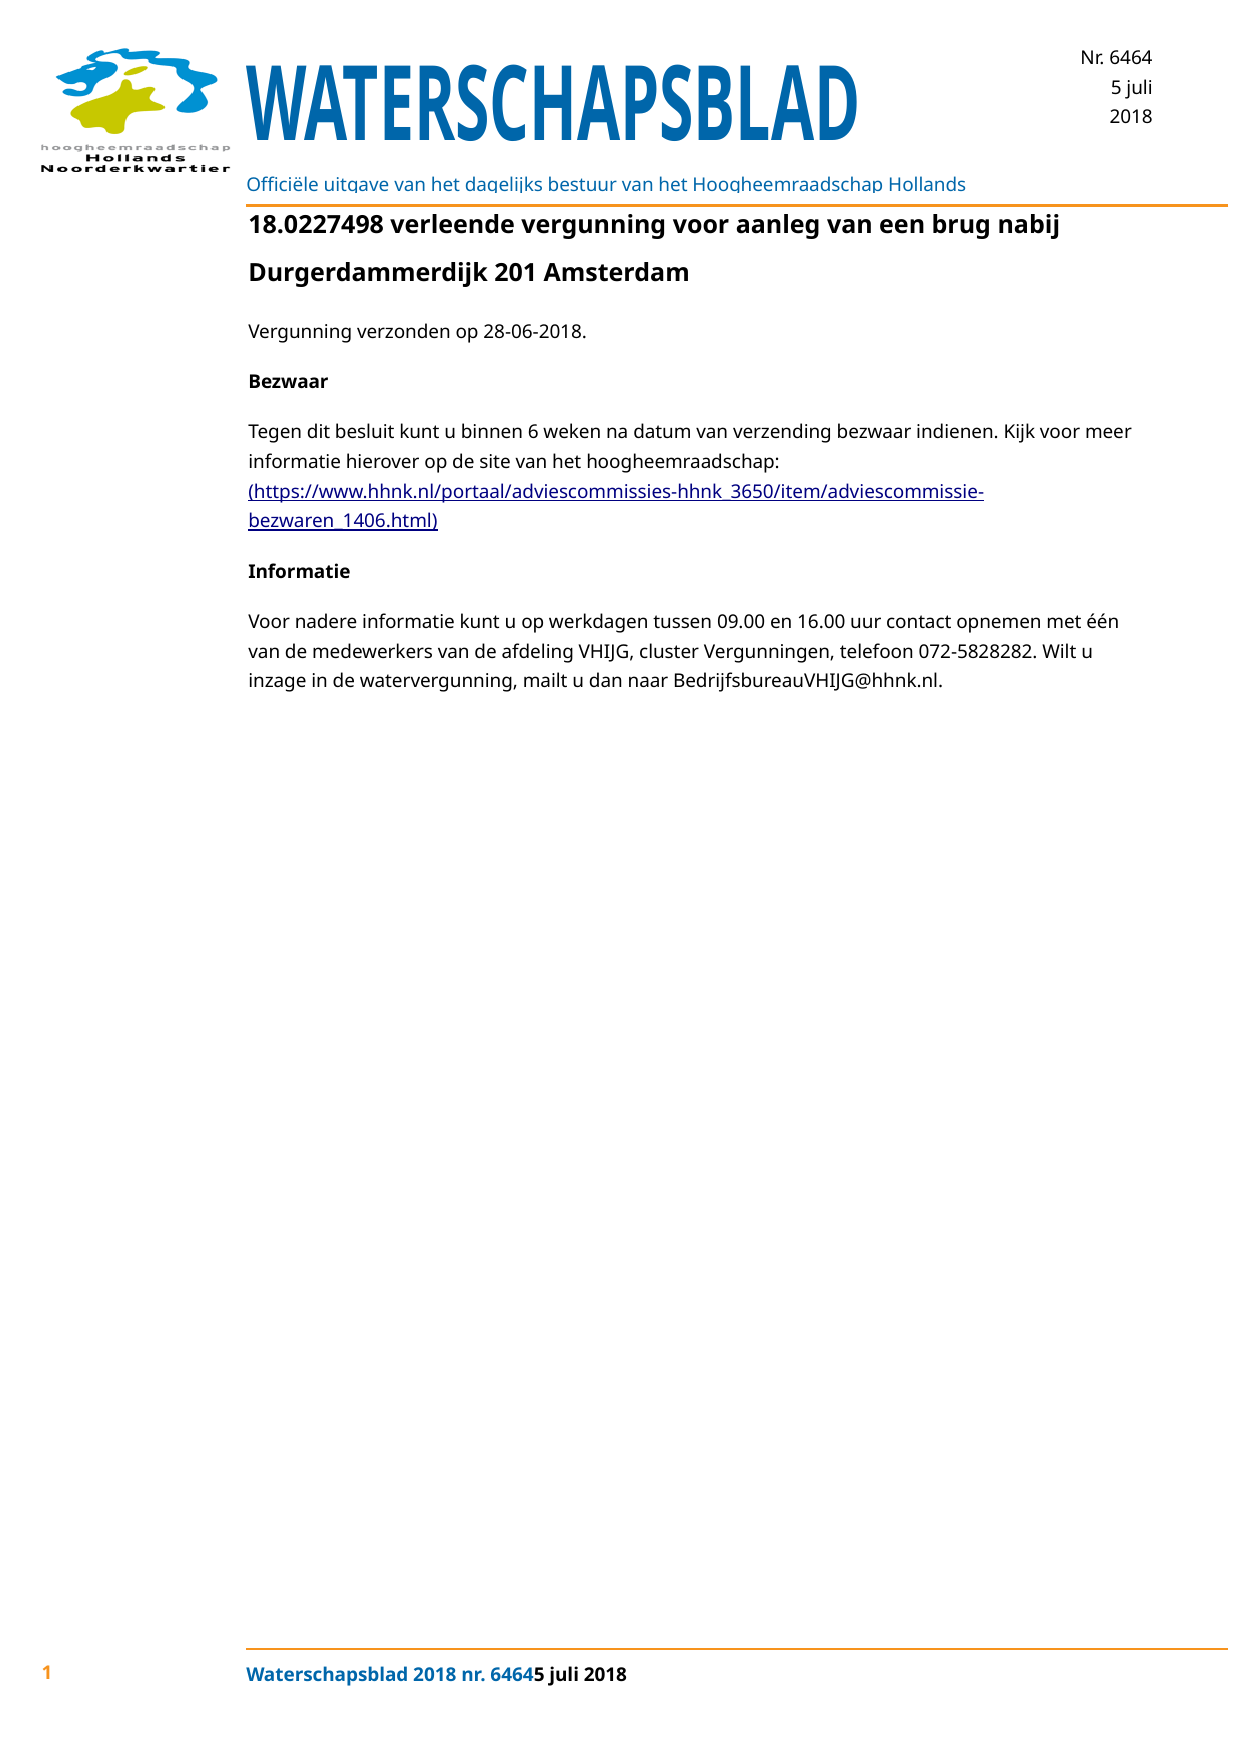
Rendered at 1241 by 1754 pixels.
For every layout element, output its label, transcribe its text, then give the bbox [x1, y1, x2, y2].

text Vergunning verzonden op 28-06-2018. [248, 318, 1152, 344]
text Bezwaar [248, 368, 1152, 394]
text Tegen dit besluit kunt u binnen 6 weken na datum van verzending bezwaar indienen. Kijk voor meer informatie hierover op de site van het hoogheemraadschap: (https://www.hhnk.nl/portaal/adviescommissies-hhnk_3650/item/adviescommissie-bezwaren_1406.html) [248, 419, 1152, 533]
text Informatie [248, 558, 1152, 584]
text 18.0227498 verleende vergunning voor aanleg van een brug nabij Durgerdammerdijk 201 Amsterdam [248, 207, 1152, 288]
text Voor nadere informatie kunt u op werkdagen tussen 09.00 en 16.00 uur contact opnemen met één van de medewerkers van de afdeling VHIJG, cluster Vergunningen, telefoon 072-5828282. Wilt u inzage in de watervergunning, mailt u dan naar BedrijfsbureauVHIJG@hhnk.nl. [248, 608, 1152, 693]
picture [41, 47, 231, 172]
